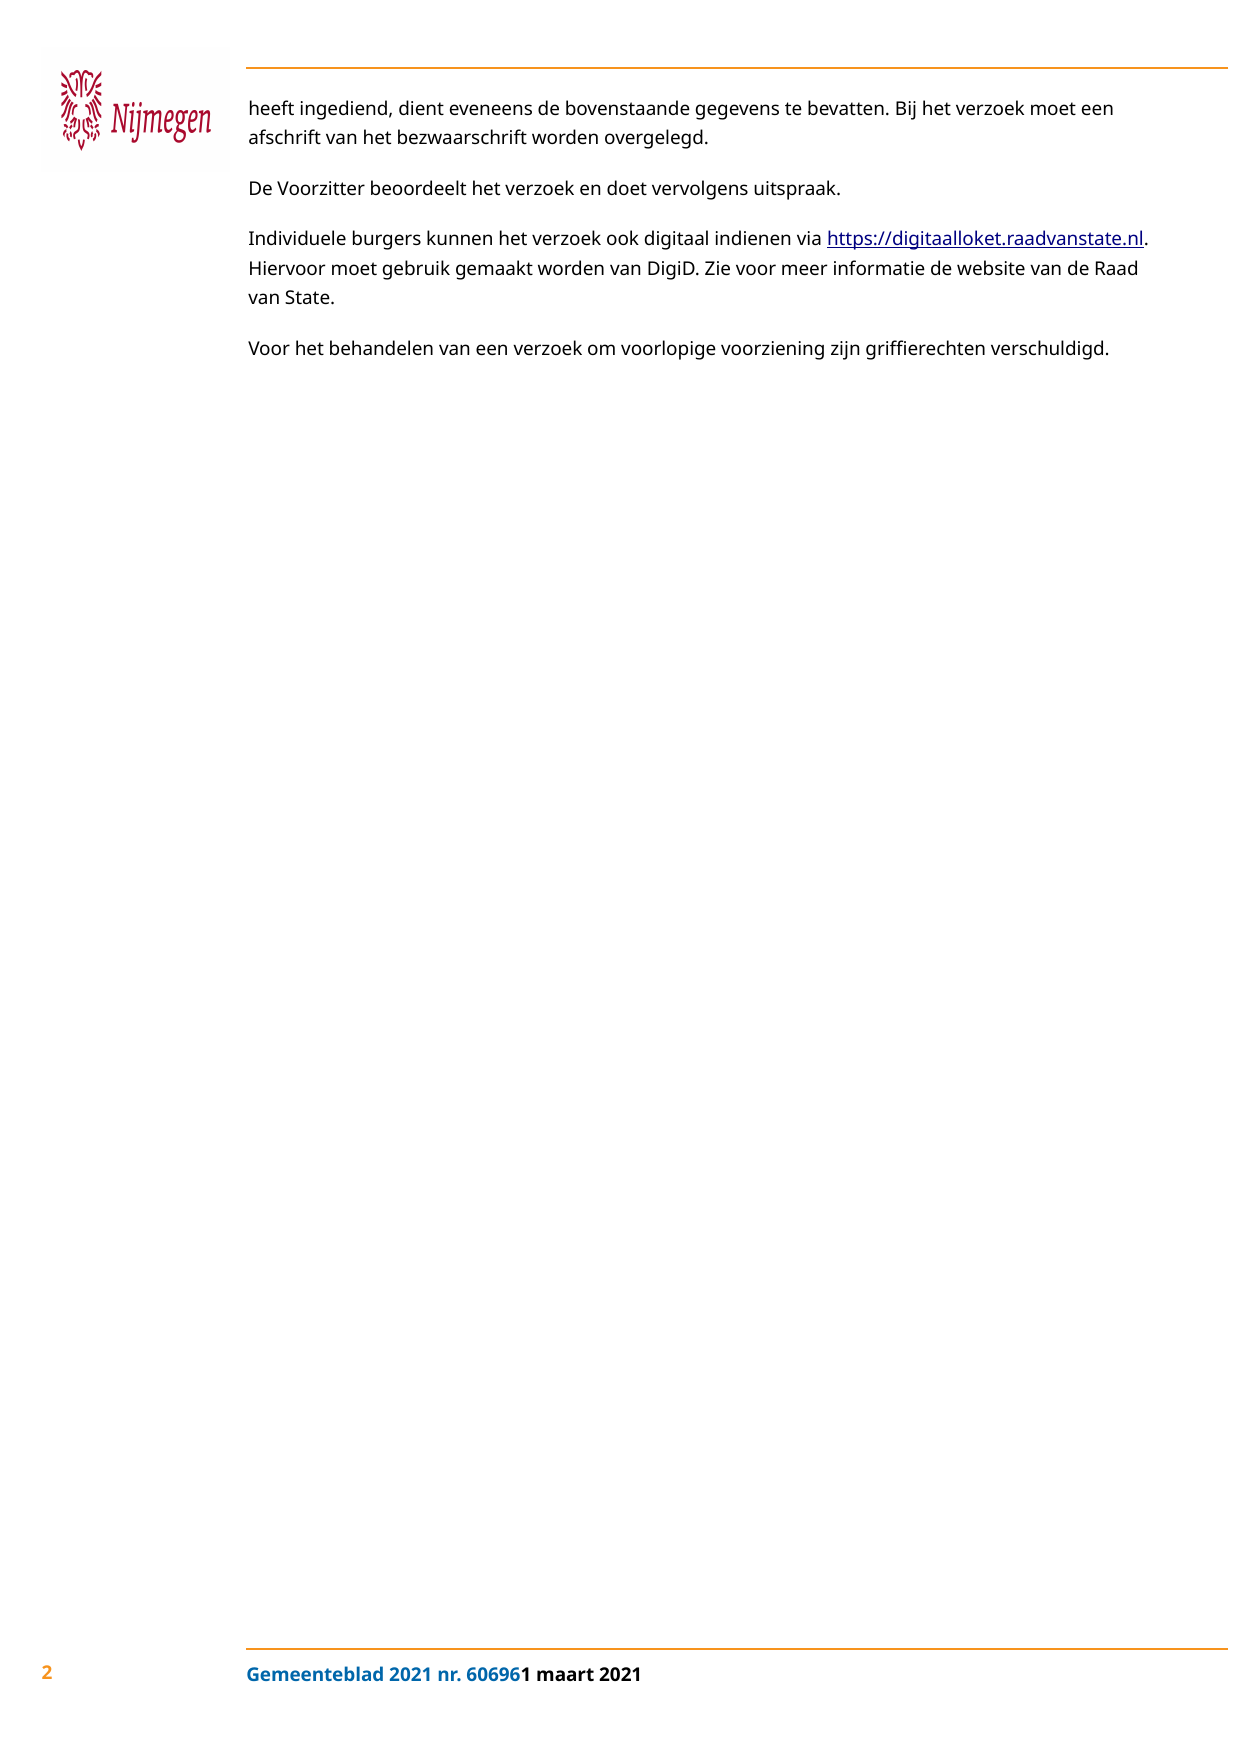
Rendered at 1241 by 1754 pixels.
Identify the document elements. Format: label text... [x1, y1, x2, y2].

text De Voorzitter beoordeelt het verzoek en doet vervolgens uitspraak. [248, 175, 1152, 201]
text Individuele burgers kunnen het verzoek ook digitaal indienen via https://digitaalloket.raadvanstate.nl. Hiervoor moet gebruik gemaakt worden van DigiD. Zie voor meer informatie de website van de Raad van State. [248, 225, 1152, 310]
text heeft ingediend, dient eveneens de bovenstaande gegevens te bevatten. Bij het verzoek moet een afschrift van het bezwaarschrift worden overgelegd. [248, 95, 1152, 150]
picture [41, 47, 231, 172]
text Voor het behandelen van een verzoek om voorlopige voorziening zijn griffierechten verschuldigd. [248, 335, 1152, 361]
